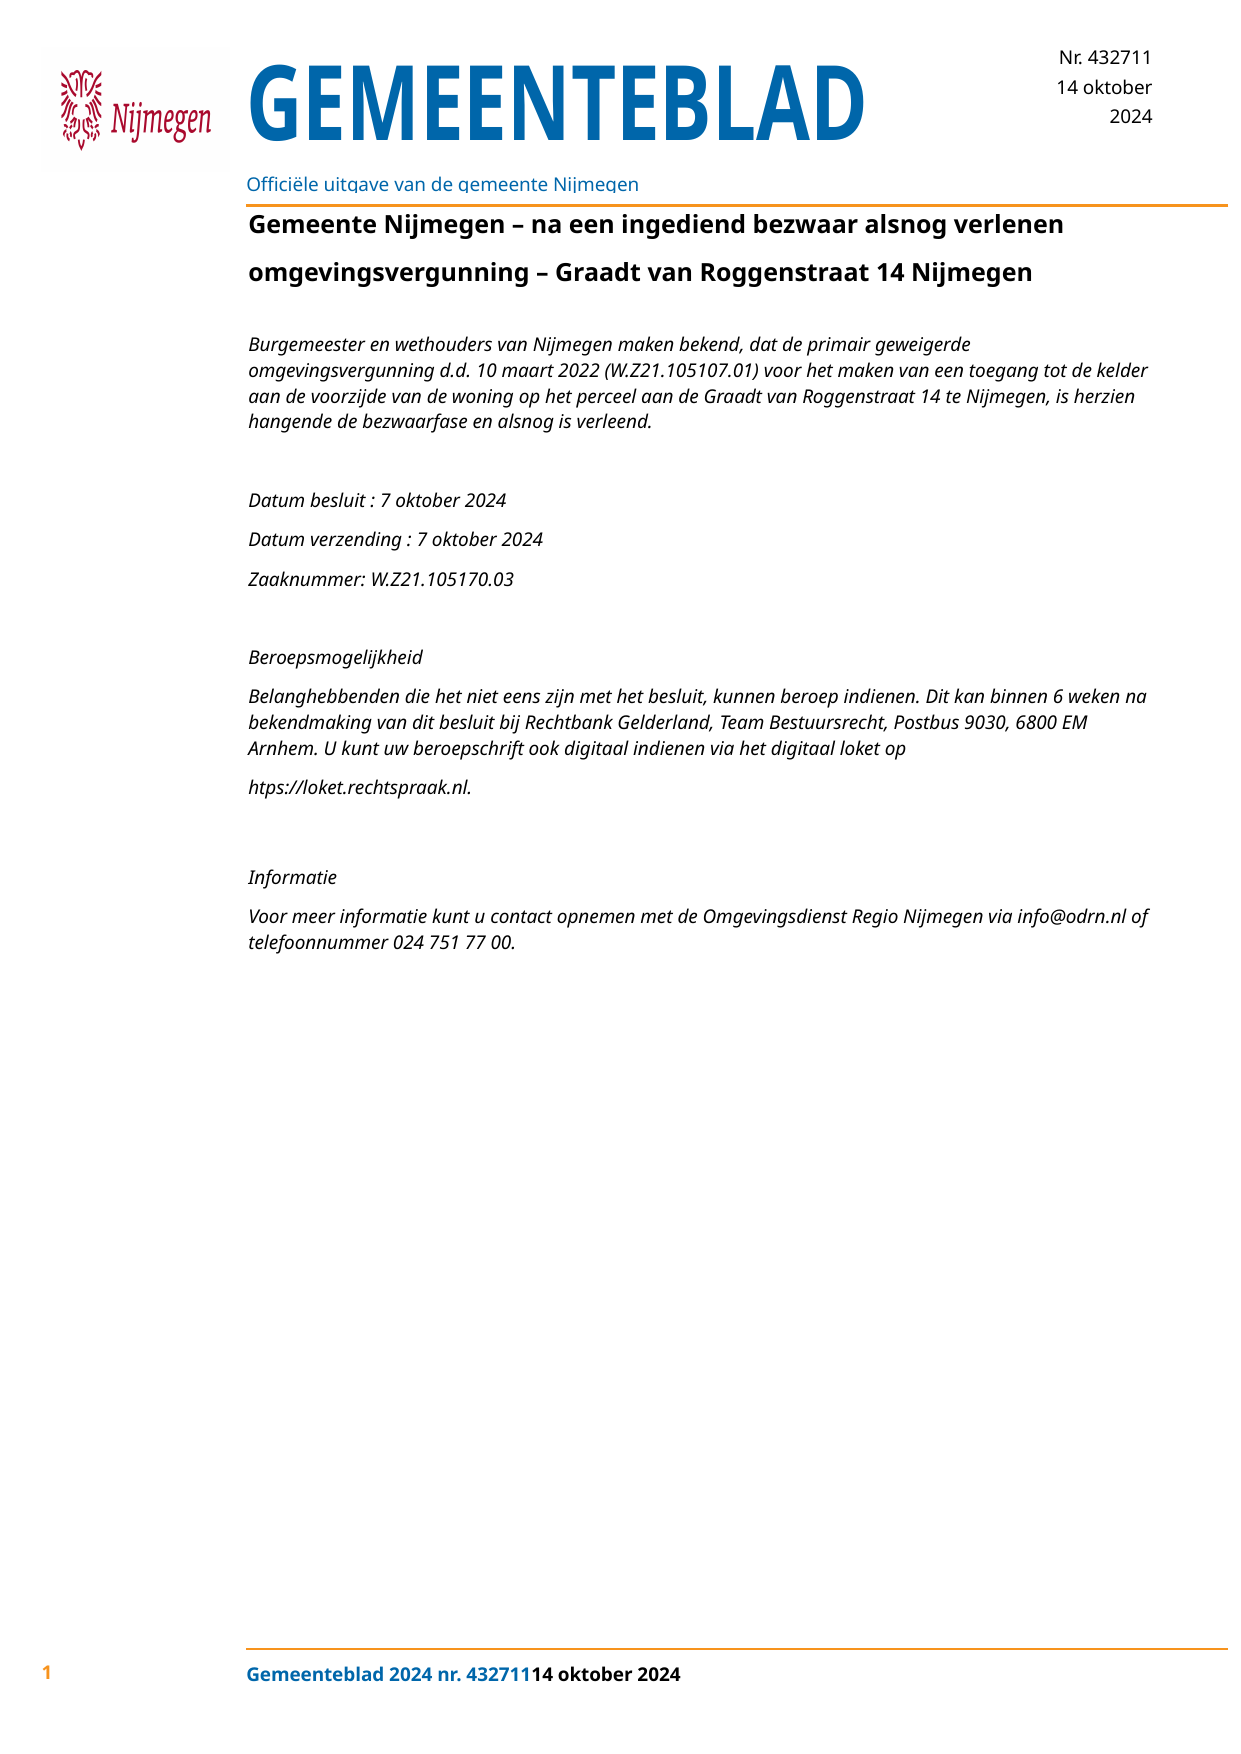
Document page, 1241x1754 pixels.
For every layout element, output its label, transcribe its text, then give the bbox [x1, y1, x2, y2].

text Beroepsmogelijkheid [248, 644, 1152, 670]
text Zaaknummer: W.Z21.105170.03 [248, 566, 1152, 591]
text htps://loket.rechtspraak.nl. [248, 774, 1152, 800]
text Voor meer informatie kunt u contact opnemen met de Omgevingsdienst Regio Nijmegen via info@odrn.nl of telefoonnummer 024 751 77 00. [248, 903, 1152, 955]
picture [41, 47, 231, 172]
text Belanghebbenden die het niet eens zijn met het besluit, kunnen beroep indienen. Dit kan binnen 6 weken na bekendmaking van dit besluit bij Rechtbank Gelderland, Team Bestuursrecht, Postbus 9030, 6800 EM Arnhem. U kunt uw beroepschrift ook digitaal indienen via het digitaal loket op [248, 683, 1152, 761]
text Burgemeester en wethouders van Nijmegen maken bekend, dat de primair geweigerde omgevingsvergunning d.d. 10 maart 2022 (W.Z21.105107.01) voor het maken van een toegang tot de kelder aan de voorzijde van de woning op het perceel aan de Graadt van Roggenstraat 14 te Nijmegen, is herzien hangende de bezwaarfase en alsnog is verleend. [248, 331, 1152, 434]
text Informatie [248, 864, 1152, 890]
text Datum besluit : 7 oktober 2024 [248, 487, 1152, 513]
text Gemeente Nijmegen – na een ingediend bezwaar alsnog verlenen omgevingsvergunning – Graadt van Roggenstraat 14 Nijmegen [248, 207, 1152, 288]
text Datum verzending : 7 oktober 2024 [248, 526, 1152, 552]
